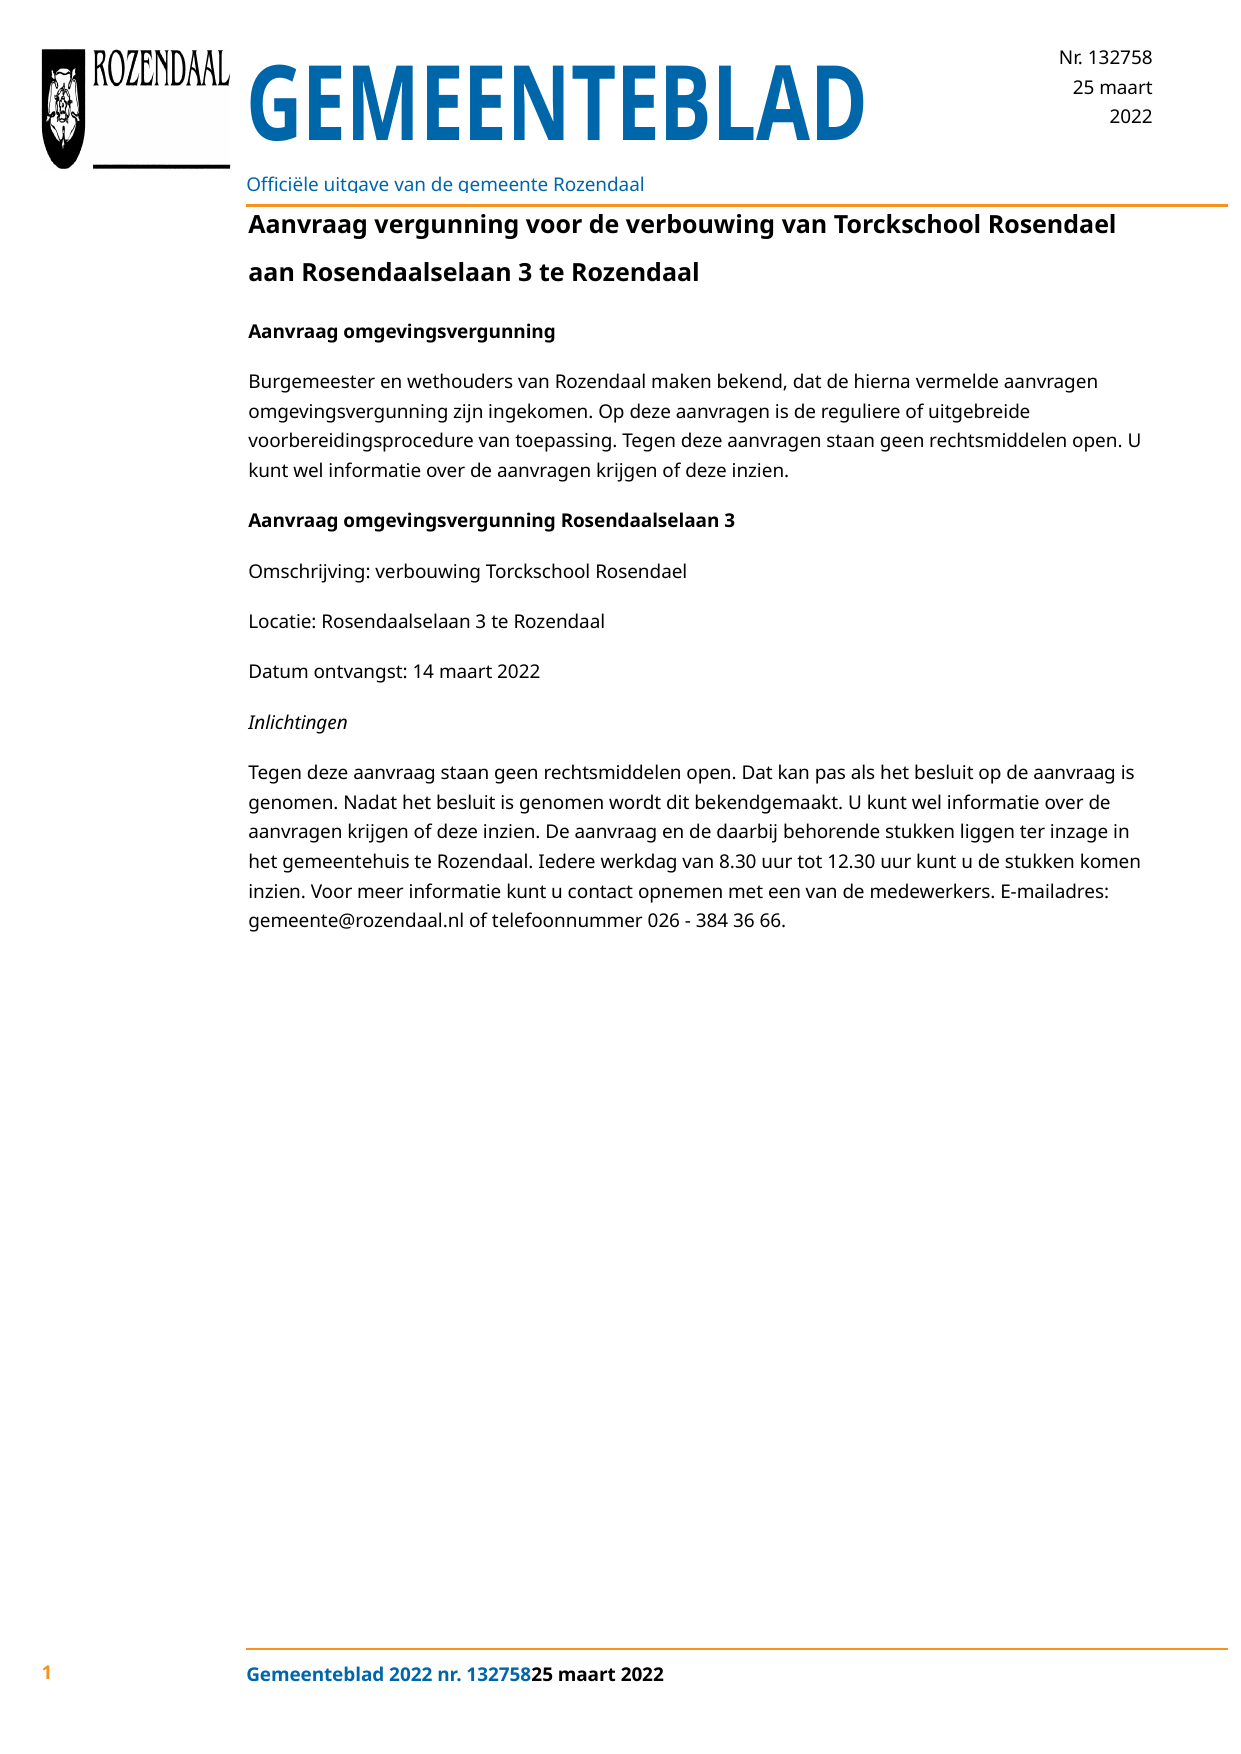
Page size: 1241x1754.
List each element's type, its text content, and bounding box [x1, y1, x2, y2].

text Aanvraag omgevingsvergunning [248, 318, 1152, 344]
text Omschrijving: verbouwing Torckschool Rosendael [248, 558, 1152, 584]
text Tegen deze aanvraag staan geen rechtsmiddelen open. Dat kan pas als het besluit op de aanvraag is genomen. Nadat het besluit is genomen wordt dit bekendgemaakt. U kunt wel informatie over de aanvragen krijgen of deze inzien. De aanvraag en de daarbij behorende stukken liggen ter inzage in het gemeentehuis te Rozendaal. Iedere werkdag van 8.30 uur tot 12.30 uur kunt u de stukken komen inzien. Voor meer informatie kunt u contact opnemen met een van de medewerkers. E-mailadres: gemeente@rozendaal.nl of telefoonnummer 026 - 384 36 66. [248, 759, 1152, 933]
text Inlichtingen [248, 709, 1152, 735]
text Burgemeester en wethouders van Rozendaal maken bekend, dat de hierna vermelde aanvragen omgevingsvergunning zijn ingekomen. Op deze aanvragen is de reguliere of uitgebreide voorbereidingsprocedure van toepassing. Tegen deze aanvragen staan geen rechtsmiddelen open. U kunt wel informatie over de aanvragen krijgen of deze inzien. [248, 368, 1152, 483]
text Aanvraag vergunning voor de verbouwing van Torckschool Rosendael aan Rosendaalselaan 3 te Rozendaal [248, 207, 1152, 288]
picture [41, 47, 231, 172]
text Locatie: Rosendaalselaan 3 te Rozendaal [248, 608, 1152, 634]
text Datum ontvangst: 14 maart 2022 [248, 659, 1152, 684]
text Aanvraag omgevingsvergunning Rosendaalselaan 3 [248, 507, 1152, 533]
